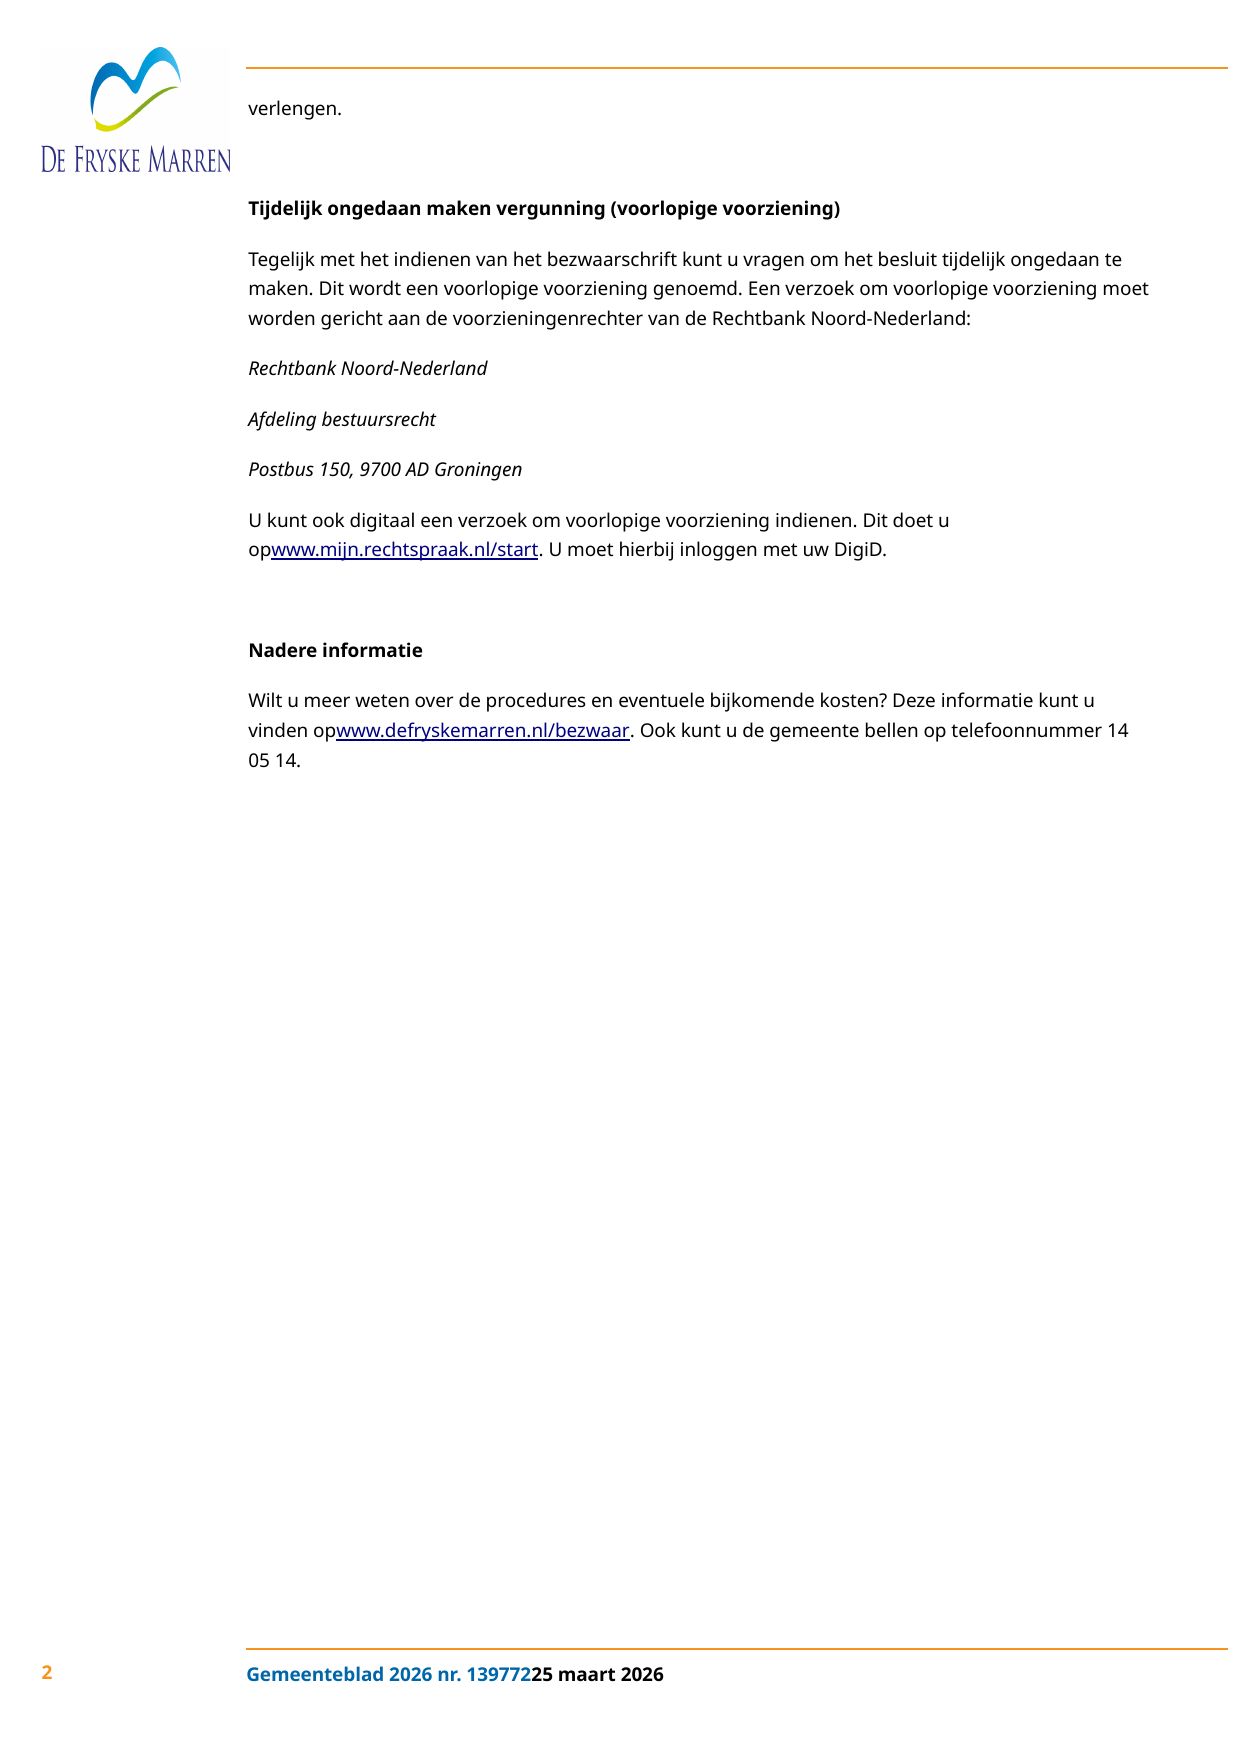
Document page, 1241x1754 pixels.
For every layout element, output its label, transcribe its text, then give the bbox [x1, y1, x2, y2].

text Nadere informatie [248, 637, 1152, 663]
picture [41, 47, 231, 172]
text verlengen. [248, 95, 1152, 121]
text Rechtbank Noord-Nederland [248, 356, 1152, 381]
text U kunt ook digitaal een verzoek om voorlopige voorziening indienen. Dit doet u opwww.mijn.rechtspraak.nl/start. U moet hierbij inloggen met uw DigiD. [248, 507, 1152, 562]
text Afdeling bestuursrecht [248, 406, 1152, 432]
text Wilt u meer weten over de procedures en eventuele bijkomende kosten? Deze informatie kunt u vinden opwww.defryskemarren.nl/bezwaar. Ook kunt u de gemeente bellen op telefoonnummer 14 05 14. [248, 688, 1152, 773]
text Tegelijk met het indienen van het bezwaarschrift kunt u vragen om het besluit tijdelijk ongedaan te maken. Dit wordt een voorlopige voorziening genoemd. Een verzoek om voorlopige voorziening moet worden gericht aan de voorzieningenrechter van de Rechtbank Noord-Nederland: [248, 246, 1152, 331]
text Tijdelijk ongedaan maken vergunning (voorlopige voorziening) [248, 196, 1152, 221]
text Postbus 150, 9700 AD Groningen [248, 456, 1152, 482]
